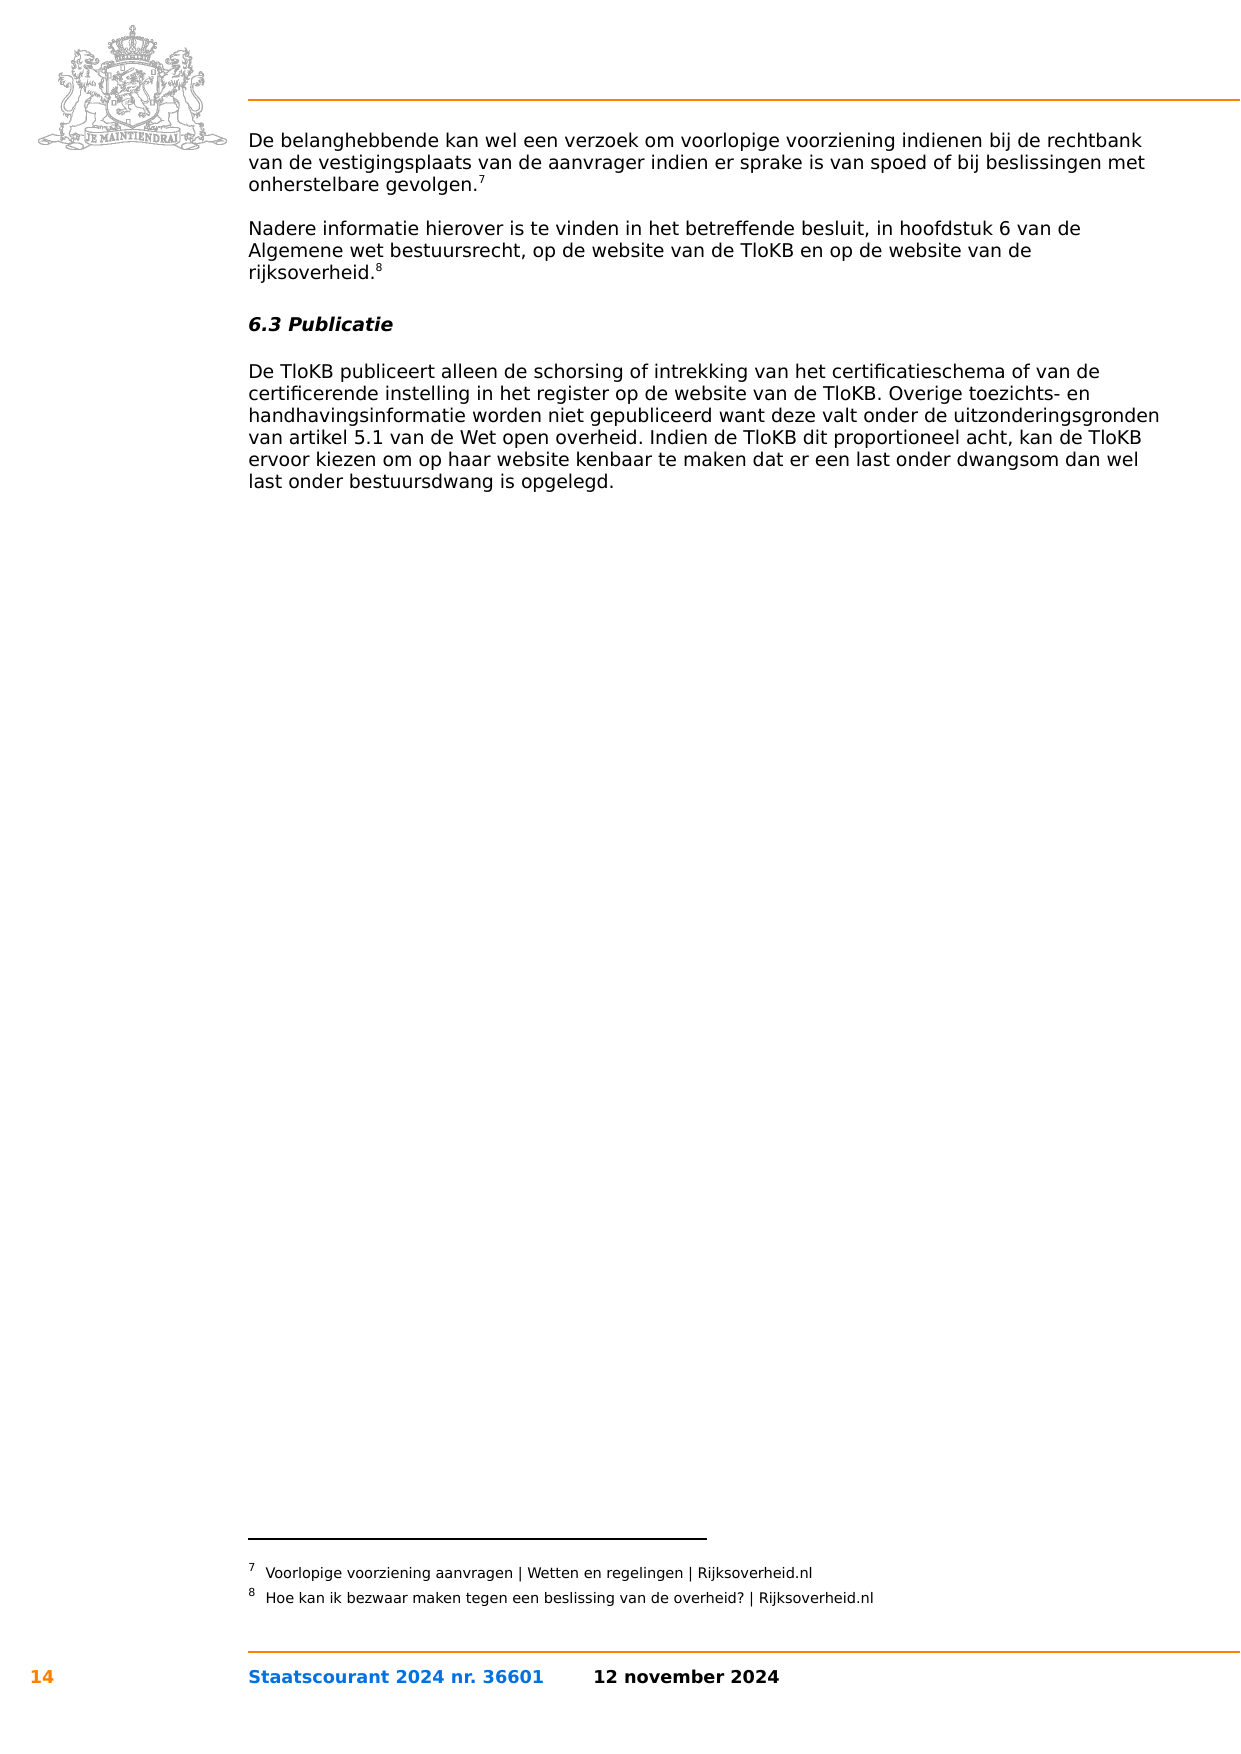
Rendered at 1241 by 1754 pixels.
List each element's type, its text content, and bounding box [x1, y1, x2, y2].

picture [38, 25, 227, 150]
text De belanghebbende kan wel een verzoek om voorlopige voorziening indienen bij de rechtbank van de vestigingsplaats van de aanvrager indien er sprake is van spoed of bij beslissingen met onherstelbare gevolgen. [248, 130, 1163, 196]
text Voorlopige voorziening aanvragen | Wetten en regelingen | Rijksoverheid.nl [248, 1561, 1163, 1583]
text Hoe kan ik bezwaar maken tegen een beslissing van de overheid? | Rijksoverheid.nl [248, 1586, 1163, 1608]
text De TloKB publiceert alleen de schorsing of intrekking van het certificatieschema of van de certificerende instelling in het register op de website van de TloKB. Overige toezichts- en handhavingsinformatie worden niet gepubliceerd want deze valt onder de uitzonderingsgronden van artikel 5.1 van de Wet open overheid. Indien de TloKB dit proportioneel acht, kan de TloKB ervoor kiezen om op haar website kenbaar te maken dat er een last onder dwangsom dan wel last onder bestuursdwang is opgelegd. [248, 361, 1163, 492]
text Nadere informatie hierover is te vinden in het betreffende besluit, in hoofdstuk 6 van de Algemene wet bestuursrecht, op de website van de TloKB en op de website van de rijksoverheid. [248, 218, 1163, 284]
subtitle 6.3 Publicatie [248, 314, 1163, 336]
